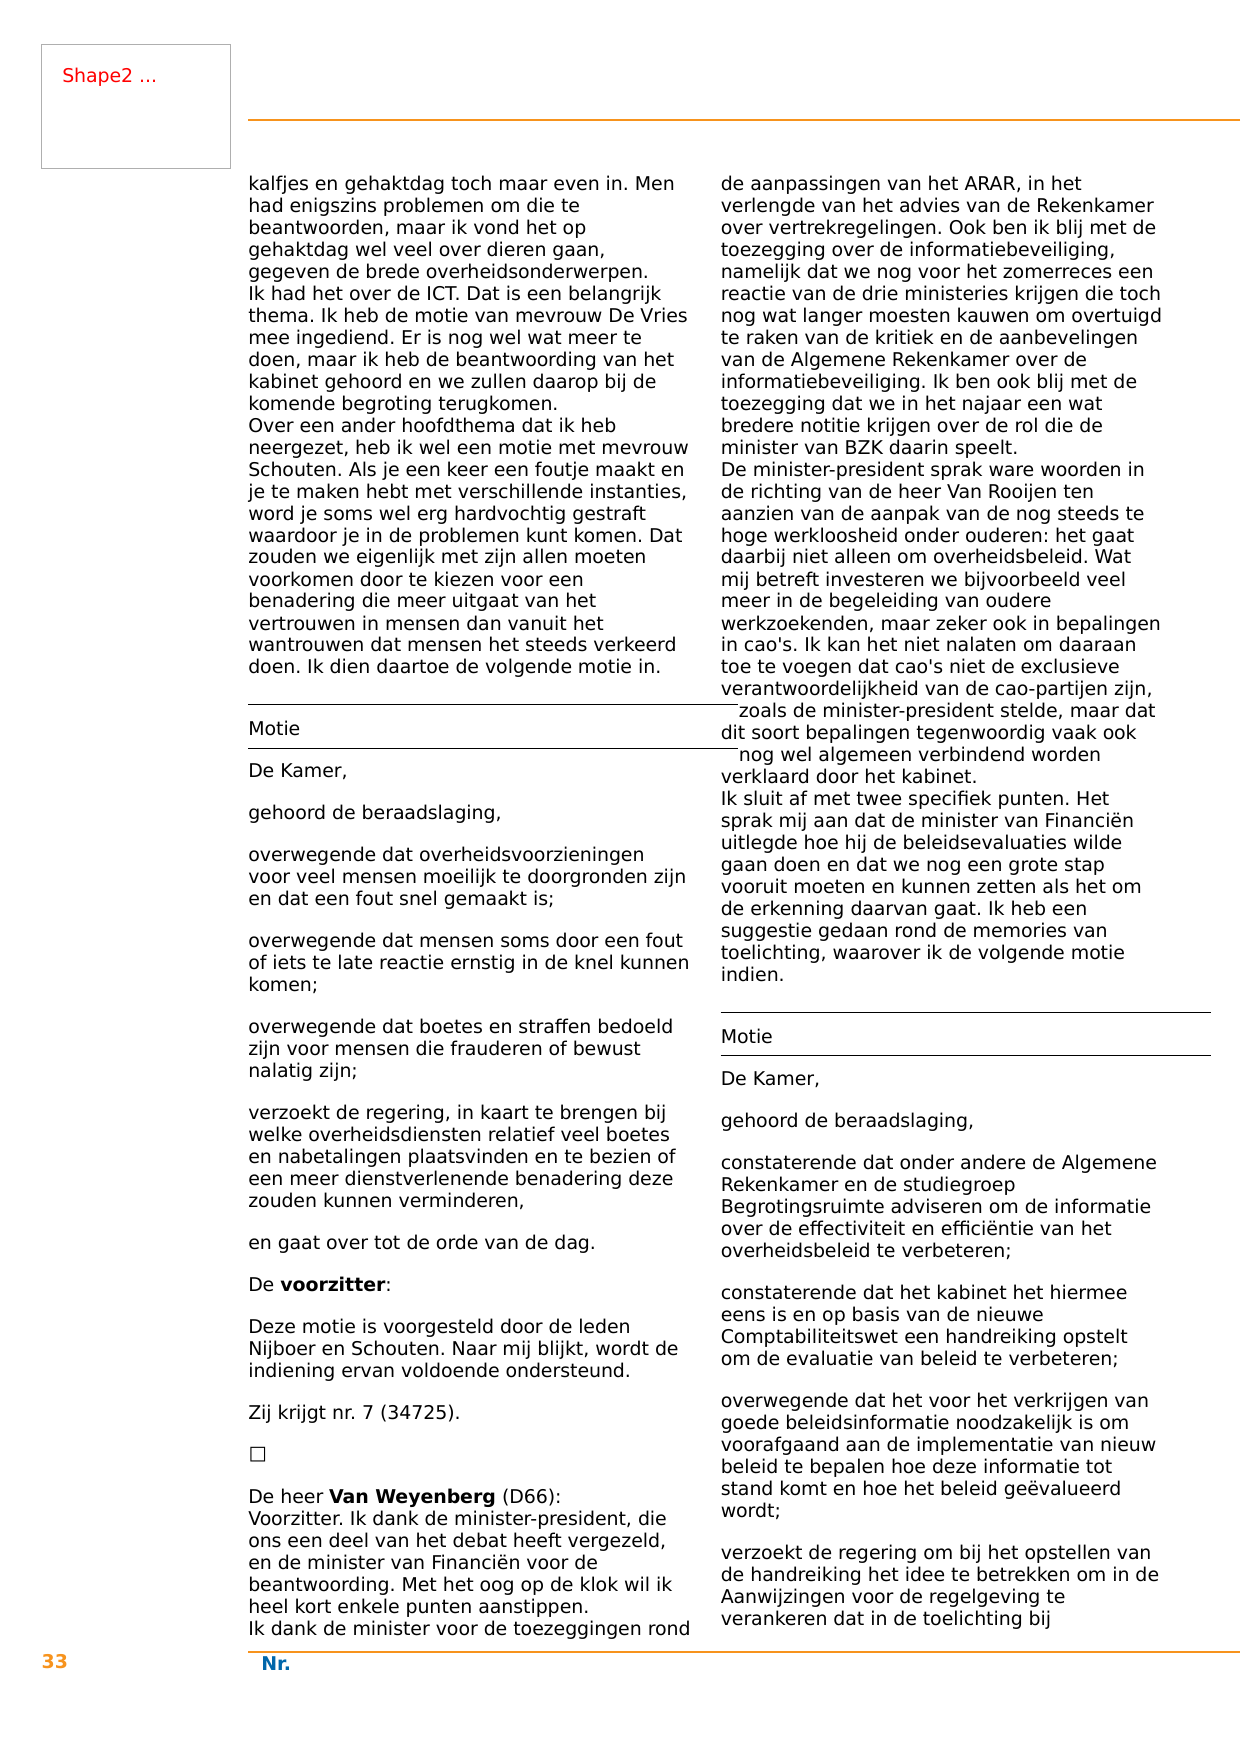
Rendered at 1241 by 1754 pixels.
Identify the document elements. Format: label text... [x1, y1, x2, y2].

text Ik dank de minister voor de toezeggingen rond [248, 1618, 691, 1639]
text gehoord de beraadslaging, [721, 1110, 1163, 1132]
text De Kamer, [248, 760, 691, 782]
text De heer Van Weyenberg (D66): [248, 1486, 691, 1508]
text De minister-president sprak ware woorden in de richting van de heer Van Rooijen ten aanzien van de aanpak van de nog steeds te hoge werkloosheid onder ouderen: het gaat daarbij niet alleen om overheidsbeleid. Wat mij betreft investeren we bijvoorbeeld veel meer in de begeleiding van oudere werkzoekenden, maar zeker ook in bepalingen in cao's. Ik kan het niet nalaten om daaraan toe te voegen dat cao's niet de exclusieve verantwoordelijkheid van de cao-partijen zijn, zoals de minister-president stelde, maar dat dit soort bepalingen tegenwoordig vaak ook nog wel algemeen verbindend worden verklaard door het kabinet. [721, 458, 1163, 788]
text De voorzitter: [248, 1274, 691, 1296]
text Zij krijgt nr. 7 (34725). [248, 1402, 691, 1424]
text constaterende dat het kabinet het hiermee eens is en op basis van de nieuwe Comptabiliteitswet een handreiking opstelt om de evaluatie van beleid te verbeteren; [721, 1282, 1163, 1370]
text Ik sluit af met twee specifiek punten. Het sprak mij aan dat de minister van Financiën uitlegde hoe hij de beleidsevaluaties wilde gaan doen en dat we nog een grote stap vooruit moeten en kunnen zetten als het om de erkenning daarvan gaat. Ik heb een suggestie gedaan rond de memories van toelichting, waarover ik de volgende motie indien. [721, 788, 1163, 986]
text ⬜ [248, 1444, 691, 1466]
text kalfjes en gehaktdag toch maar even in. Men had enigszins problemen om die te beantwoorden, maar ik vond het op gehaktdag wel veel over dieren gaan, gegeven de brede overheidsonderwerpen. [248, 173, 691, 283]
text Ik had het over de ICT. Dat is een belangrijk thema. Ik heb de motie van mevrouw De Vries mee ingediend. Er is nog wel wat meer te doen, maar ik heb de beantwoording van het kabinet gehoord en we zullen daarop bij de komende begroting terugkomen. [248, 283, 691, 414]
text verzoekt de regering, in kaart te brengen bij welke overheidsdiensten relatief veel boetes en nabetalingen plaatsvinden en te bezien of een meer dienstverlenende benadering deze zouden kunnen verminderen, [248, 1102, 691, 1212]
text en gaat over tot de orde van de dag. [248, 1232, 691, 1254]
text Voorzitter. Ik dank de minister-president, die ons een deel van het debat heeft vergezeld, en de minister van Financiën voor de beantwoording. Met het oog op de klok wil ik heel kort enkele punten aanstippen. [248, 1508, 691, 1618]
text overwegende dat het voor het verkrijgen van goede beleidsinformatie noodzakelijk is om voorafgaand aan de implementatie van nieuw beleid te bepalen hoe deze informatie tot stand komt en hoe het beleid geëvalueerd wordt; [721, 1390, 1163, 1522]
text de aanpassingen van het ARAR, in het verlengde van het advies van de Rekenkamer over vertrekregelingen. Ook ben ik blij met de toezegging over de informatiebeveiliging, namelijk dat we nog voor het zomerreces een reactie van de drie ministeries krijgen die toch nog wat langer moesten kauwen om overtuigd te raken van de kritiek en de aanbevelingen van de Algemene Rekenkamer over de informatiebeveiliging. Ik ben ook blij met de toezegging dat we in het najaar een wat bredere notitie krijgen over de rol die de minister van BZK daarin speelt. [721, 173, 1163, 458]
text Deze motie is voorgesteld door de leden Nijboer en Schouten. Naar mij blijkt, wordt de indiening ervan voldoende ondersteund. [248, 1316, 691, 1382]
text overwegende dat overheidsvoorzieningen voor veel mensen moeilijk te doorgronden zijn en dat een fout snel gemaakt is; [248, 844, 691, 910]
text Motie [248, 718, 691, 740]
text De Kamer, [721, 1068, 1163, 1090]
text constaterende dat onder andere de Algemene Rekenkamer en de studiegroep Begrotingsruimte adviseren om de informatie over de effectiviteit en efficiëntie van het overheidsbeleid te verbeteren; [721, 1152, 1163, 1262]
text Motie [721, 1026, 1163, 1048]
text verzoekt de regering om bij het opstellen van de handreiking het idee te betrekken om in de Aanwijzingen voor de regelgeving te verankeren dat in de toelichting bij [721, 1542, 1163, 1629]
text overwegende dat boetes en straffen bedoeld zijn voor mensen die frauderen of bewust nalatig zijn; [248, 1016, 691, 1082]
text gehoord de beraadslaging, [248, 802, 691, 824]
text overwegende dat mensen soms door een fout of iets te late reactie ernstig in de knel kunnen komen; [248, 930, 691, 996]
text Over een ander hoofdthema dat ik heb neergezet, heb ik wel een motie met mevrouw Schouten. Als je een keer een foutje maakt en je te maken hebt met verschillende instanties, word je soms wel erg hardvochtig gestraft waardoor je in de problemen kunt komen. Dat zouden we eigenlijk met zijn allen moeten voorkomen door te kiezen voor een benadering die meer uitgaat van het vertrouwen in mensen dan vanuit het wantrouwen dat mensen het steeds verkeerd doen. Ik dien daartoe de volgende motie in. [248, 414, 691, 678]
